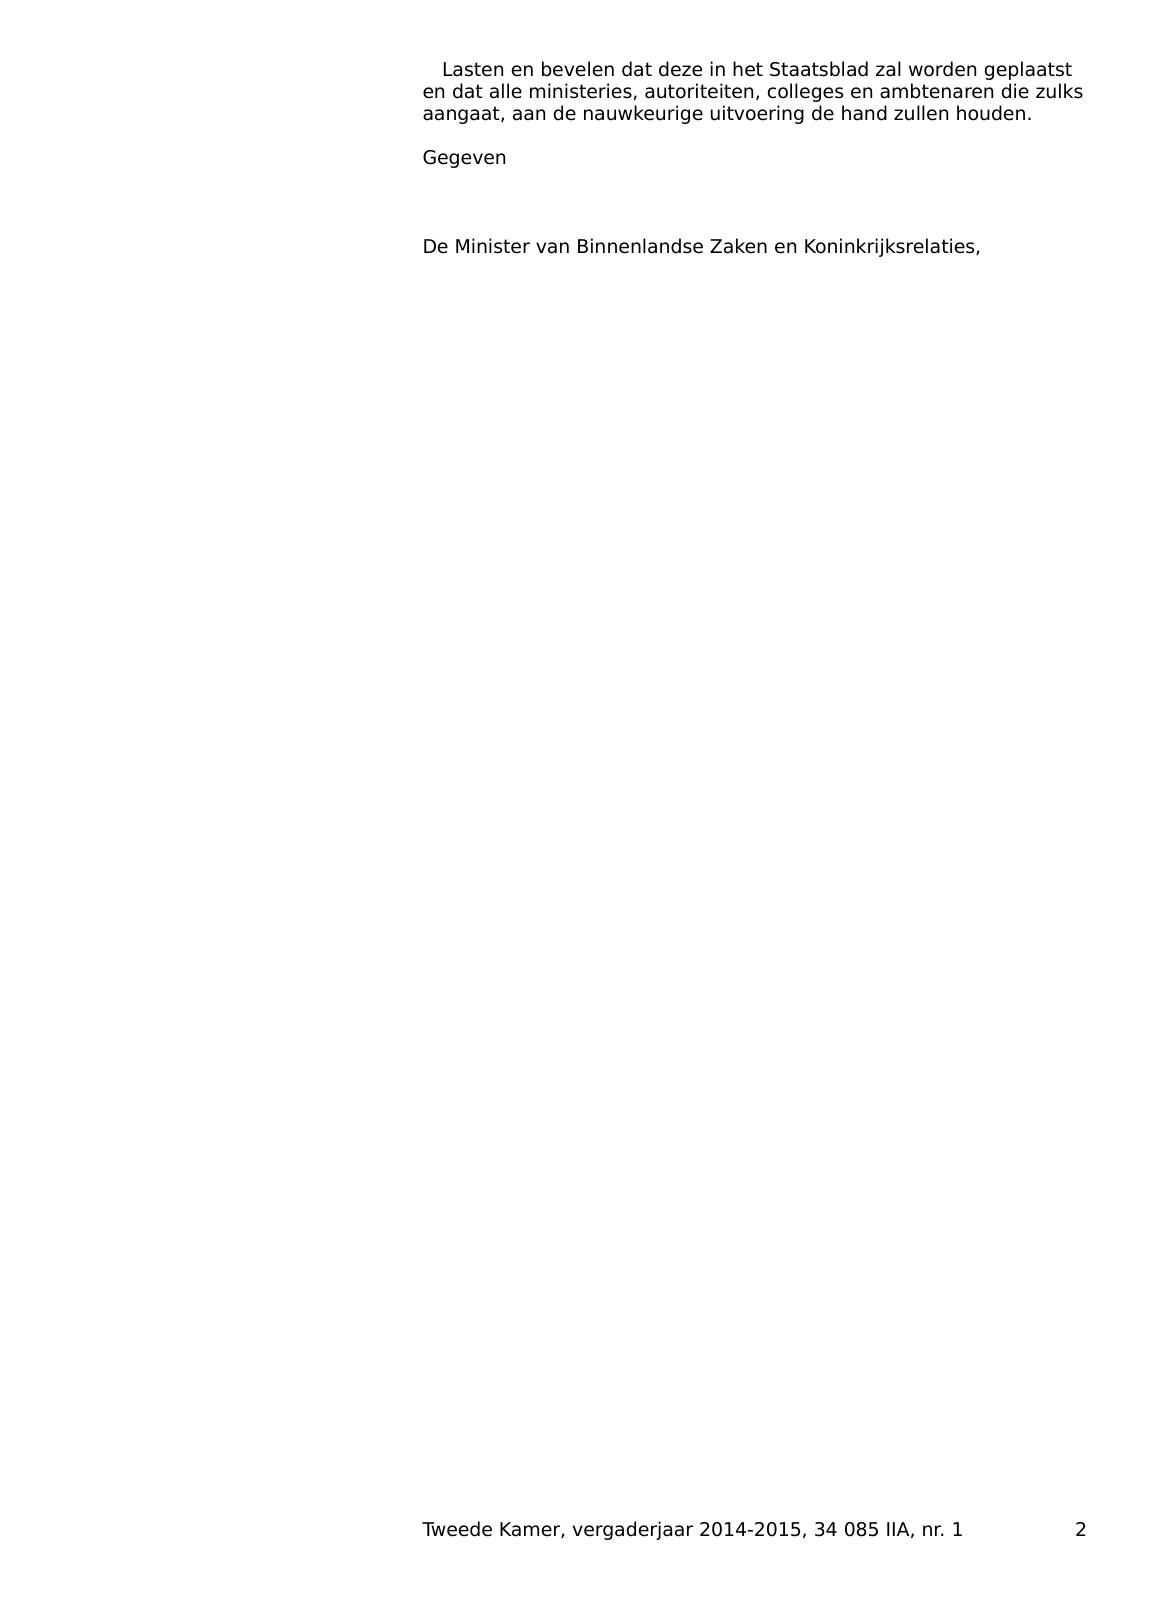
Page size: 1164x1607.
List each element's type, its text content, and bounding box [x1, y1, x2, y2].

text De Minister van Binnenlandse Zaken en Koninkrijksrelaties, [422, 236, 1087, 258]
text Gegeven [422, 147, 1087, 169]
text Lasten en bevelen dat deze in het Staatsblad zal worden geplaatst en dat alle ministeries, autoriteiten, colleges en ambtenaren die zulks aangaat, aan de nauwkeurige uitvoering de hand zullen houden. [422, 59, 1087, 125]
